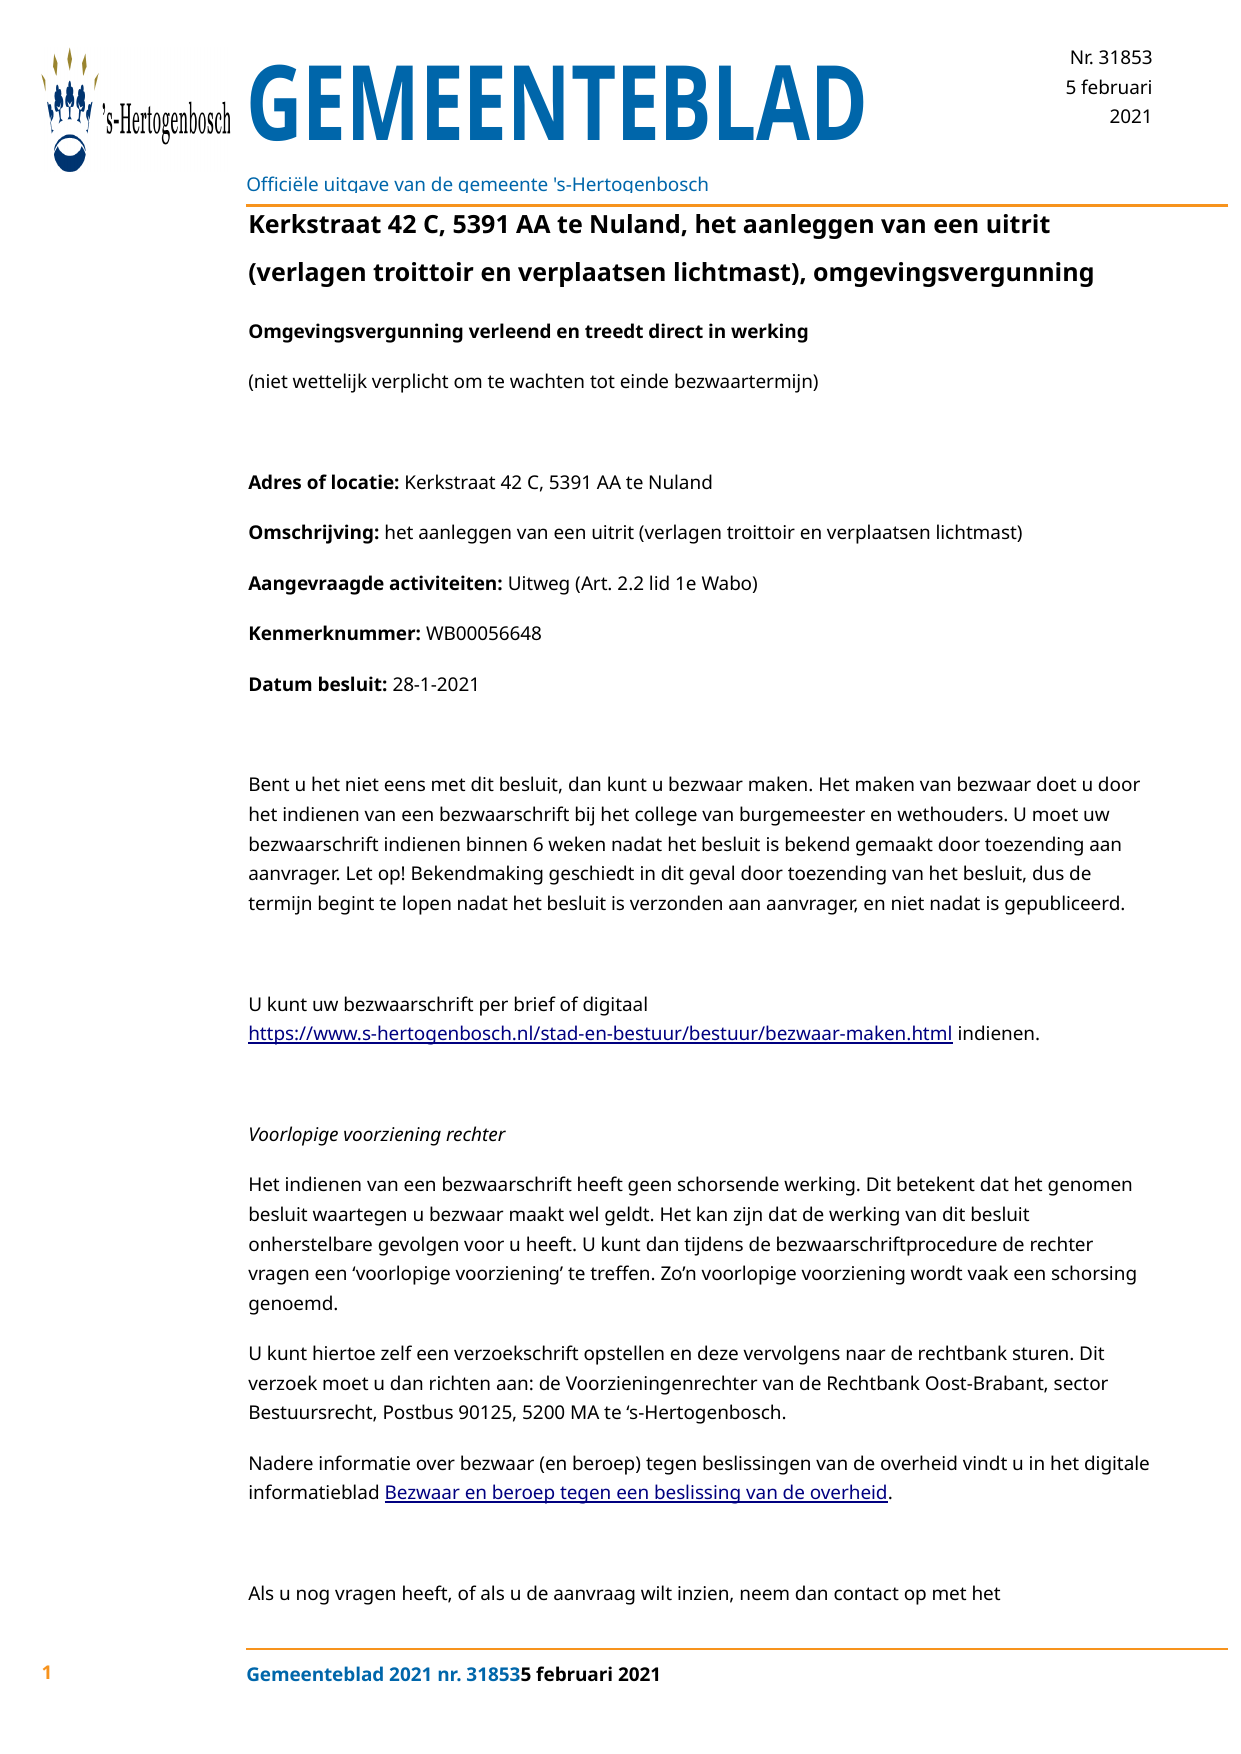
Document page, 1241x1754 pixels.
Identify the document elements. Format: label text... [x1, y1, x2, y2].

text Bent u het niet eens met dit besluit, dan kunt u bezwaar maken. Het maken van bezwaar doet u door het indienen van een bezwaarschrift bij het college van burgemeester en wethouders. U moet uw bezwaarschrift indienen binnen 6 weken nadat het besluit is bekend gemaakt door toezending aan aanvrager. Let op! Bekendmaking geschiedt in dit geval door toezending van het besluit, dus de termijn begint te lopen nadat het besluit is verzonden aan aanvrager, en niet nadat is gepubliceerd. [248, 772, 1152, 916]
text U kunt uw bezwaarschrift per brief of digitaal https://www.s-hertogenbosch.nl/stad-en-bestuur/bestuur/bezwaar-maken.html indienen. [248, 991, 1152, 1046]
picture [41, 47, 231, 172]
text (niet wettelijk verplicht om te wachten tot einde bezwaartermijn) [248, 368, 1152, 394]
text Nadere informatie over bezwaar (en beroep) tegen beslissingen van de overheid vindt u in het digitale informatieblad Bezwaar en beroep tegen een beslissing van de overheid. [248, 1450, 1152, 1505]
text Als u nog vragen heeft, of als u de aanvraag wilt inzien, neem dan contact op met het [248, 1580, 1152, 1606]
text Het indienen van een bezwaarschrift heeft geen schorsende werking. Dit betekent dat het genomen besluit waartegen u bezwaar maakt wel geldt. Het kan zijn dat de werking van dit besluit onherstelbare gevolgen voor u heeft. U kunt dan tijdens de bezwaarschriftprocedure de rechter vragen een ‘voorlopige voorziening’ te treffen. Zo’n voorlopige voorziening wordt vaak een schorsing genoemd. [248, 1172, 1152, 1316]
text Omgevingsvergunning verleend en treedt direct in werking [248, 318, 1152, 344]
text Voorlopige voorziening rechter [248, 1121, 1152, 1147]
text Aangevraagde activiteiten: Uitweg (Art. 2.2 lid 1e Wabo) [248, 570, 1152, 596]
text U kunt hiertoe zelf een verzoekschrift opstellen en deze vervolgens naar de rechtbank sturen. Dit verzoek moet u dan richten aan: de Voorzieningenrechter van de Rechtbank Oost-Brabant, sector Bestuursrecht, Postbus 90125, 5200 MA te ‘s-Hertogenbosch. [248, 1340, 1152, 1425]
text Kerkstraat 42 C, 5391 AA te Nuland, het aanleggen van een uitrit (verlagen troittoir en verplaatsen lichtmast), omgevingsvergunning [248, 207, 1152, 288]
text Datum besluit: 28-1-2021 [248, 671, 1152, 697]
text Kenmerknummer: WB00056648 [248, 620, 1152, 646]
text Adres of locatie: Kerkstraat 42 C, 5391 AA te Nuland [248, 469, 1152, 495]
text Omschrijving: het aanleggen van een uitrit (verlagen troittoir en verplaatsen lichtmast) [248, 519, 1152, 545]
